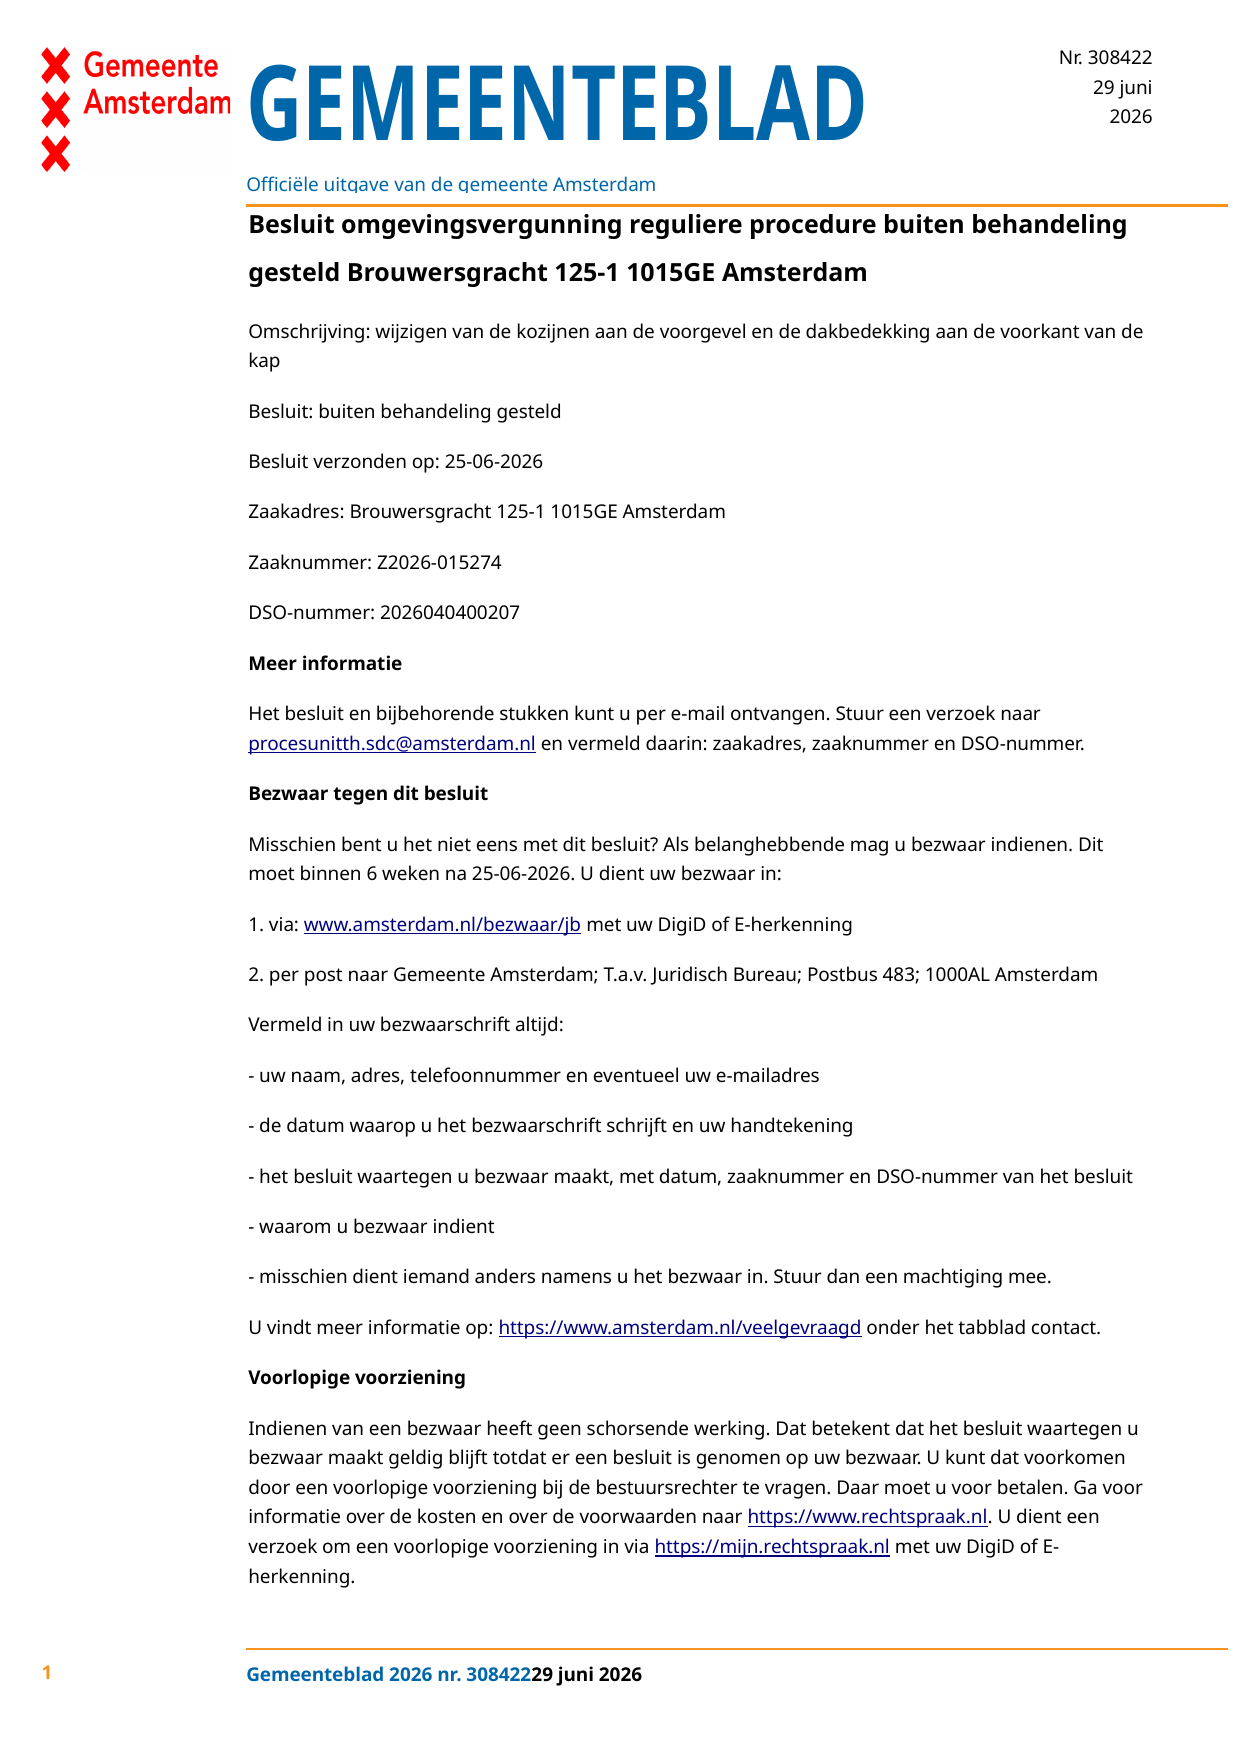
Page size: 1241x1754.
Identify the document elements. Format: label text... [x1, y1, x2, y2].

text Omschrijving: wijzigen van de kozijnen aan de voorgevel en de dakbedekking aan de voorkant van de kap [248, 318, 1152, 373]
text - misschien dient iemand anders namens u het bezwaar in. Stuur dan een machtiging mee. [248, 1264, 1152, 1289]
text Vermeld in uw bezwaarschrift altijd: [248, 1012, 1152, 1037]
text Meer informatie [248, 650, 1152, 676]
text Indienen van een bezwaar heeft geen schorsende werking. Dat betekent dat het besluit waartegen u bezwaar maakt geldig blijft totdat er een besluit is genomen op uw bezwaar. U kunt dat voorkomen door een voorlopige voorziening bij de bestuursrechter te vragen. Daar moet u voor betalen. Ga voor informatie over de kosten en over de voorwaarden naar https://www.rechtspraak.nl. U dient een verzoek om een voorlopige voorziening in via https://mijn.rechtspraak.nl met uw DigiD of E-herkenning. [248, 1415, 1152, 1589]
text - de datum waarop u het bezwaarschrift schrijft en uw handtekening [248, 1112, 1152, 1138]
text Misschien bent u het niet eens met dit besluit? Als belanghebbende mag u bezwaar indienen. Dit moet binnen 6 weken na 25-06-2026. U dient uw bezwaar in: [248, 831, 1152, 886]
text Het besluit en bijbehorende stukken kunt u per e-mail ontvangen. Stuur een verzoek naar procesunitth.sdc@amsterdam.nl en vermeld daarin: zaakadres, zaaknummer en DSO-nummer. [248, 700, 1152, 756]
text U vindt meer informatie op: https://www.amsterdam.nl/veelgevraagd onder het tabblad contact. [248, 1314, 1152, 1340]
text DSO-nummer: 2026040400207 [248, 599, 1152, 625]
text Voorlopige voorziening [248, 1364, 1152, 1390]
text - uw naam, adres, telefoonnummer en eventueel uw e-mailadres [248, 1062, 1152, 1088]
text Besluit omgevingsvergunning reguliere procedure buiten behandeling gesteld Brouwersgracht 125-1 1015GE Amsterdam [248, 207, 1152, 288]
text Zaaknummer: Z2026-015274 [248, 549, 1152, 575]
text Besluit verzonden op: 25-06-2026 [248, 448, 1152, 474]
text 2. per post naar Gemeente Amsterdam; T.a.v. Juridisch Bureau; Postbus 483; 1000AL Amsterdam [248, 961, 1152, 987]
text Zaakadres: Brouwersgracht 125-1 1015GE Amsterdam [248, 499, 1152, 524]
text Besluit: buiten behandeling gesteld [248, 398, 1152, 424]
text - waarom u bezwaar indient [248, 1213, 1152, 1239]
text - het besluit waartegen u bezwaar maakt, met datum, zaaknummer en DSO-nummer van het besluit [248, 1163, 1152, 1189]
text Bezwaar tegen dit besluit [248, 780, 1152, 806]
text 1. via: www.amsterdam.nl/bezwaar/jb met uw DigiD of E-herkenning [248, 911, 1152, 937]
picture [41, 47, 231, 172]
